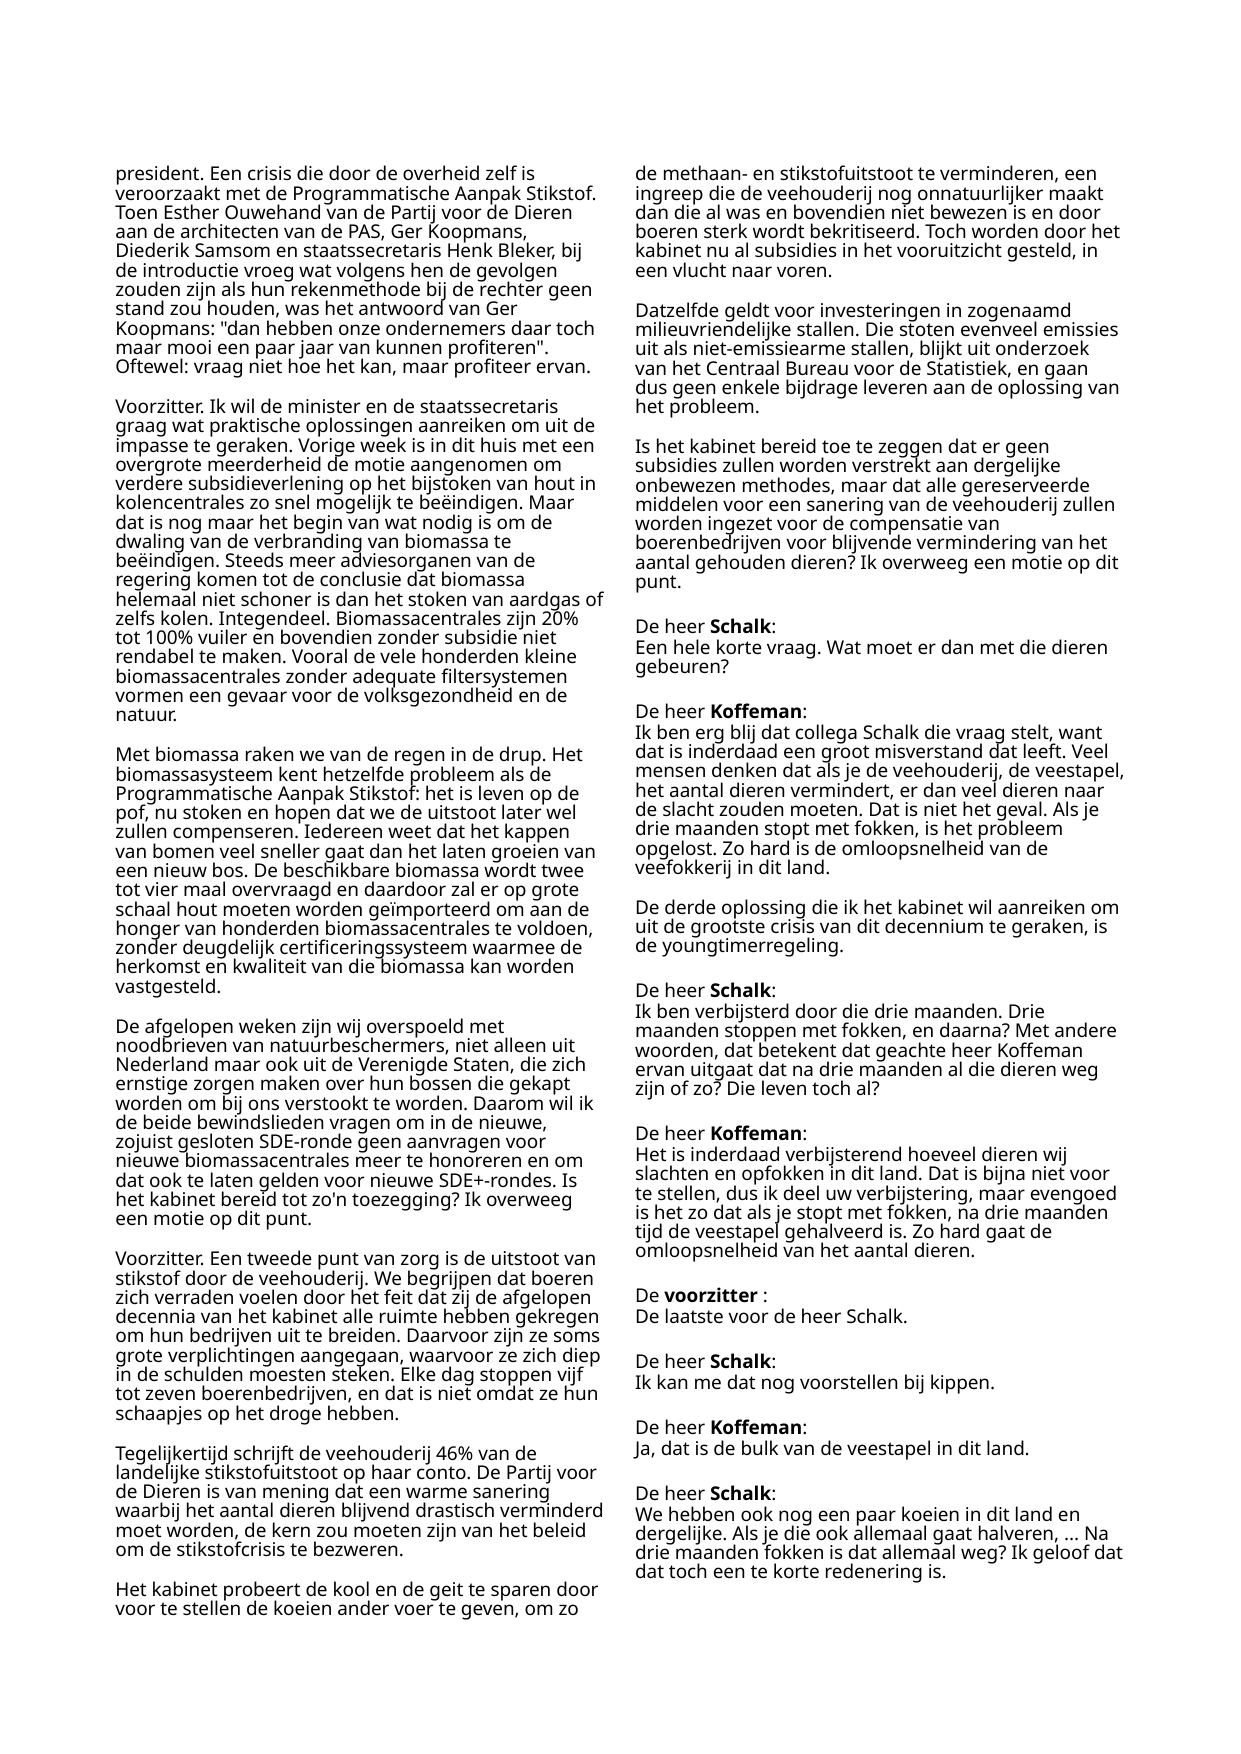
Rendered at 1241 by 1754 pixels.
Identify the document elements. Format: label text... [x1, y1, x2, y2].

text De heer Koffeman: [635, 1414, 1125, 1440]
text De laatste voor de heer Schalk. [635, 1308, 1125, 1327]
text De voorzitter : [635, 1282, 1125, 1308]
text De derde oplossing die ik het kabinet wil aanreiken om uit de grootste crisis van dit decennium te geraken, is de youngtimerregeling. [635, 899, 1125, 957]
text Datzelfde geldt voor investeringen in zogenaamd milieuvriendelijke stallen. Die stoten evenveel emissies uit als niet-emissiearme stallen, blijkt uit onderzoek van het Centraal Bureau voor de Statistiek, en gaan dus geen enkele bijdrage leveren aan de oplossing van het probleem. [635, 302, 1125, 417]
text We hebben ook nog een paar koeien in dit land en dergelijke. Als je die ook allemaal gaat halveren, ... Na drie maanden fokken is dat allemaal weg? Ik geloof dat dat toch een te korte redenering is. [635, 1506, 1125, 1583]
text Ik ben erg blij dat collega Schalk die vraag stelt, want dat is inderdaad een groot misverstand dat leeft. Veel mensen denken dat als je de veehouderij, de veestapel, het aantal dieren vermindert, er dan veel dieren naar de slacht zouden moeten. Dat is niet het geval. Als je drie maanden stopt met fokken, is het probleem opgelost. Zo hard is de omloopsnelheid van de veefokkerij in dit land. [635, 724, 1125, 878]
text president. Een crisis die door de overheid zelf is veroorzaakt met de Programmatische Aanpak Stikstof. Toen Esther Ouwehand van de Partij voor de Dieren aan de architecten van de PAS, Ger Koopmans, Diederik Samsom en staatssecretaris Henk Bleker, bij de introductie vroeg wat volgens hen de gevolgen zouden zijn als hun rekenmethode bij de rechter geen stand zou houden, was het antwoord van Ger Koopmans: "dan hebben onze ondernemers daar toch maar mooi een paar jaar van kunnen profiteren". Oftewel: vraag niet hoe het kan, maar profiteer ervan. [115, 165, 605, 377]
text Een hele korte vraag. Wat moet er dan met die dieren gebeuren? [635, 639, 1125, 677]
text Met biomassa raken we van de regen in de drup. Het biomassasysteem kent hetzelfde probleem als de Programmatische Aanpak Stikstof: het is leven op de pof, nu stoken en hopen dat we de uitstoot later wel zullen compenseren. Iedereen weet dat het kappen van bomen veel sneller gaat dan het laten groeien van een nieuw bos. De beschikbare biomassa wordt twee tot vier maal overvraagd en daardoor zal er op grote schaal hout moeten worden geïmporteerd om aan de honger van honderden biomassacentrales te voldoen, zonder deugdelijk certificeringssysteem waarmee de herkomst en kwaliteit van die biomassa kan worden vastgesteld. [115, 746, 605, 997]
text Is het kabinet bereid toe te zeggen dat er geen subsidies zullen worden verstrekt aan dergelijke onbewezen methodes, maar dat alle gereserveerde middelen voor een sanering van de veehouderij zullen worden ingezet voor de compensatie van boerenbedrijven voor blijvende vermindering van het aantal gehouden dieren? Ik overweeg een motie op dit punt. [635, 438, 1125, 592]
text de methaan- en stikstofuitstoot te verminderen, een ingreep die de veehouderij nog onnatuurlijker maakt dan die al was en bovendien niet bewezen is en door boeren sterk wordt bekritiseerd. Toch worden door het kabinet nu al subsidies in het vooruitzicht gesteld, in een vlucht naar voren. [635, 165, 1125, 281]
text Het is inderdaad verbijsterend hoeveel dieren wij slachten en opfokken in dit land. Dat is bijna niet voor te stellen, dus ik deel uw verbijstering, maar evengoed is het zo dat als je stopt met fokken, na drie maanden tijd de veestapel gehalveerd is. Zo hard gaat de omloopsnelheid van het aantal dieren. [635, 1146, 1125, 1262]
text Ik kan me dat nog voorstellen bij kippen. [635, 1374, 1125, 1393]
text De heer Schalk: [635, 613, 1125, 639]
text Het kabinet probeert de kool en de geit te sparen door voor te stellen de koeien ander voer te geven, om zo [115, 1581, 605, 1619]
text De afgelopen weken zijn wij overspoeld met noodbrieven van natuurbeschermers, niet alleen uit Nederland maar ook uit de Verenigde Staten, die zich ernstige zorgen maken over hun bossen die gekapt worden om bij ons verstookt te worden. Daarom wil ik de beide bewindslieden vragen om in de nieuwe, zojuist gesloten SDE-ronde geen aanvragen voor nieuwe biomassacentrales meer te honoreren en om dat ook te laten gelden voor nieuwe SDE+-rondes. Is het kabinet bereid tot zo'n toezegging? Ik overweeg een motie op dit punt. [115, 1018, 605, 1229]
text De heer Koffeman: [635, 698, 1125, 724]
text De heer Schalk: [635, 1348, 1125, 1374]
text De heer Schalk: [635, 977, 1125, 1003]
text Tegelijkertijd schrijft de veehouderij 46% van de landelijke stikstofuitstoot op haar conto. De Partij voor de Dieren is van mening dat een warme sanering waarbij het aantal dieren blijvend drastisch verminderd moet worden, de kern zou moeten zijn van het beleid om de stikstofcrisis te bezweren. [115, 1444, 605, 1560]
text Ja, dat is de bulk van de veestapel in dit land. [635, 1440, 1125, 1459]
text De heer Koffeman: [635, 1120, 1125, 1146]
text Ik ben verbijsterd door die drie maanden. Drie maanden stoppen met fokken, en daarna? Met andere woorden, dat betekent dat geachte heer Koffeman ervan uitgaat dat na drie maanden al die dieren weg zijn of zo? Die leven toch al? [635, 1003, 1125, 1099]
text Voorzitter. Ik wil de minister en de staatssecretaris graag wat praktische oplossingen aanreiken om uit de impasse te geraken. Vorige week is in dit huis met een overgrote meerderheid de motie aangenomen om verdere subsidieverlening op het bijstoken van hout in kolencentrales zo snel mogelijk te beëindigen. Maar dat is nog maar het begin van wat nodig is om de dwaling van de verbranding van biomassa te beëindigen. Steeds meer adviesorganen van de regering komen tot de conclusie dat biomassa helemaal niet schoner is dan het stoken van aardgas of zelfs kolen. Integendeel. Biomassacentrales zijn 20% tot 100% vuiler en bovendien zonder subsidie niet rendabel te maken. Vooral de vele honderden kleine biomassacentrales zonder adequate filtersystemen vormen een gevaar voor de volksgezondheid en de natuur. [115, 398, 605, 726]
text Voorzitter. Een tweede punt van zorg is de uitstoot van stikstof door de veehouderij. We begrijpen dat boeren zich verraden voelen door het feit dat zij de afgelopen decennia van het kabinet alle ruimte hebben gekregen om hun bedrijven uit te breiden. Daarvoor zijn ze soms grote verplichtingen aangegaan, waarvoor ze zich diep in de schulden moesten steken. Elke dag stoppen vijf tot zeven boerenbedrijven, en dat is niet omdat ze hun schaapjes op het droge hebben. [115, 1250, 605, 1424]
text De heer Schalk: [635, 1480, 1125, 1506]
